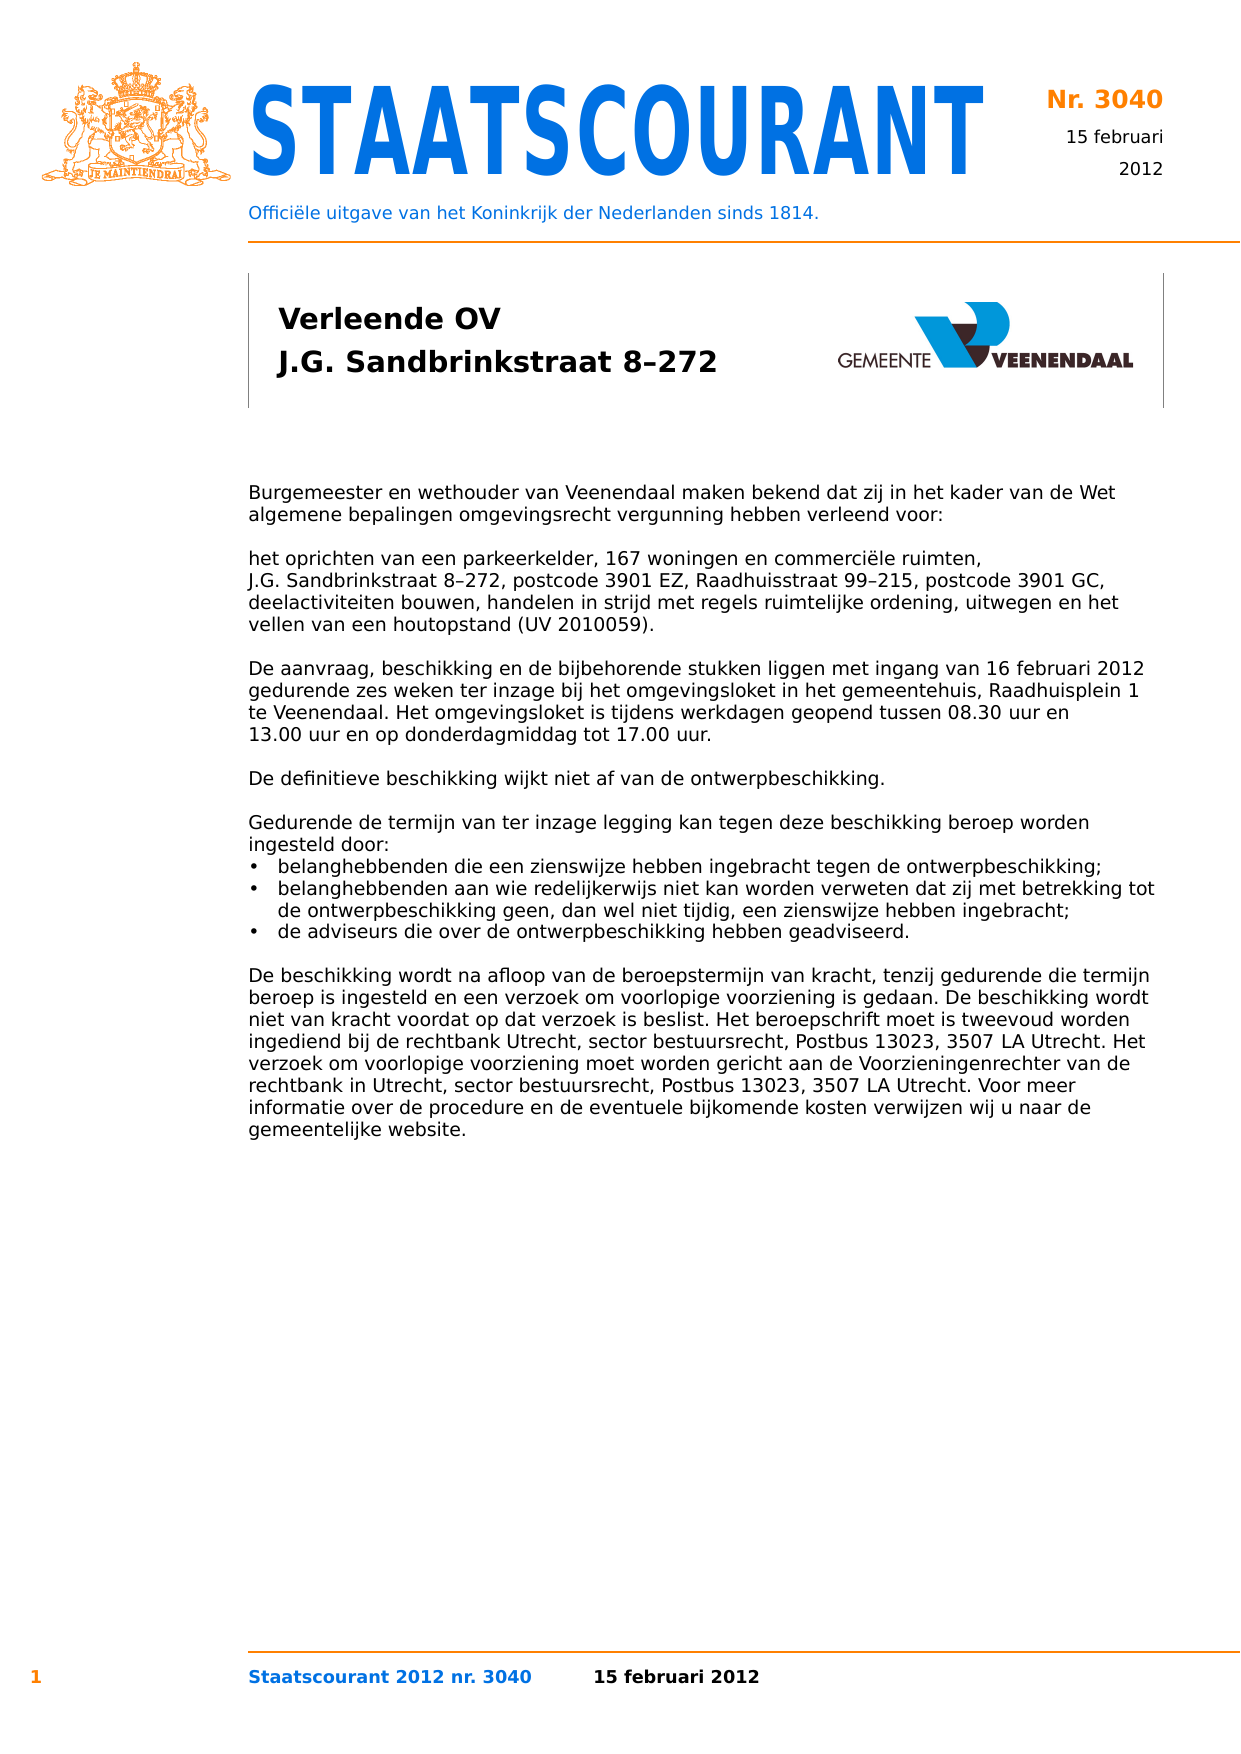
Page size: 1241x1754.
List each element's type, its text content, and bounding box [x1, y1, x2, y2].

table_cell 2012 [998, 153, 1240, 203]
text • belanghebbenden die een zienswijze hebben ingebracht tegen de ontwerpbeschikking; [248, 856, 1163, 877]
text Gedurende de termijn van ter inzage legging kan tegen deze beschikking beroep worden ingesteld door: [248, 812, 1163, 856]
subtitle Verleende OV J.G. Sandbrinkstraat 8–272 [249, 273, 1163, 408]
picture [838, 302, 1134, 368]
table_cell Officiële uitgave van het Koninkrijk der Nederlanden sinds 1814. [248, 203, 1240, 241]
table_header Nr. 3040 [998, 62, 1240, 121]
text • belanghebbenden aan wie redelijkerwijs niet kan worden verweten dat zij met betrekking tot de ontwerpbeschikking geen, dan wel niet tijdig, een zienswijze hebben ingebracht; [248, 877, 1163, 921]
text het oprichten van een parkeerkelder, 167 woningen en commerciële ruimten, J.G. Sandbrinkstraat 8–272, postcode 3901 EZ, Raadhuisstraat 99–215, postcode 3901 GC, deelactiviteiten bouwen, handelen in strijd met regels ruimtelijke ordening, uitwegen en het vellen van een houtopstand (UV 2010059). [248, 548, 1163, 636]
text De beschikking wordt na afloop van de beroepstermijn van kracht, tenzij gedurende die termijn beroep is ingesteld en een verzoek om voorlopige voorziening is gedaan. De beschikking wordt niet van kracht voordat op dat verzoek is beslist. Het beroepschrift moet is tweevoud worden ingediend bij de rechtbank Utrecht, sector bestuursrecht, Postbus 13023, 3507 LA Utrecht. Het verzoek om voorlopige voorziening moet worden gericht aan de Voorzieningenrechter van de rechtbank in Utrecht, sector bestuursrecht, Postbus 13023, 3507 LA Utrecht. Voor meer informatie over de procedure en de eventuele bijkomende kosten verwijzen wij u naar de gemeentelijke website. [248, 965, 1163, 1141]
text De definitieve beschikking wijkt niet af van de ontwerpbeschikking. [248, 768, 1163, 790]
text De aanvraag, beschikking en de bijbehorende stukken liggen met ingang van 16 februari 2012 gedurende zes weken ter inzage bij het omgevingsloket in het gemeentehuis, Raadhuisplein 1 te Veenendaal. Het omgevingsloket is tijdens werkdagen geopend tussen 08.30 uur en 13.00 uur en op donderdagmiddag tot 17.00 uur. [248, 658, 1163, 746]
table_header [25, 62, 248, 241]
table_cell 15 februari [998, 121, 1240, 153]
text Burgemeester en wethouder van Veenendaal maken bekend dat zij in het kader van de Wet algemene bepalingen omgevingsrecht vergunning hebben verleend voor: [248, 482, 1163, 526]
picture [41, 62, 231, 186]
table_header STAATSCOURANT [248, 62, 998, 203]
text • de adviseurs die over de ontwerpbeschikking hebben geadviseerd. [248, 921, 1163, 943]
